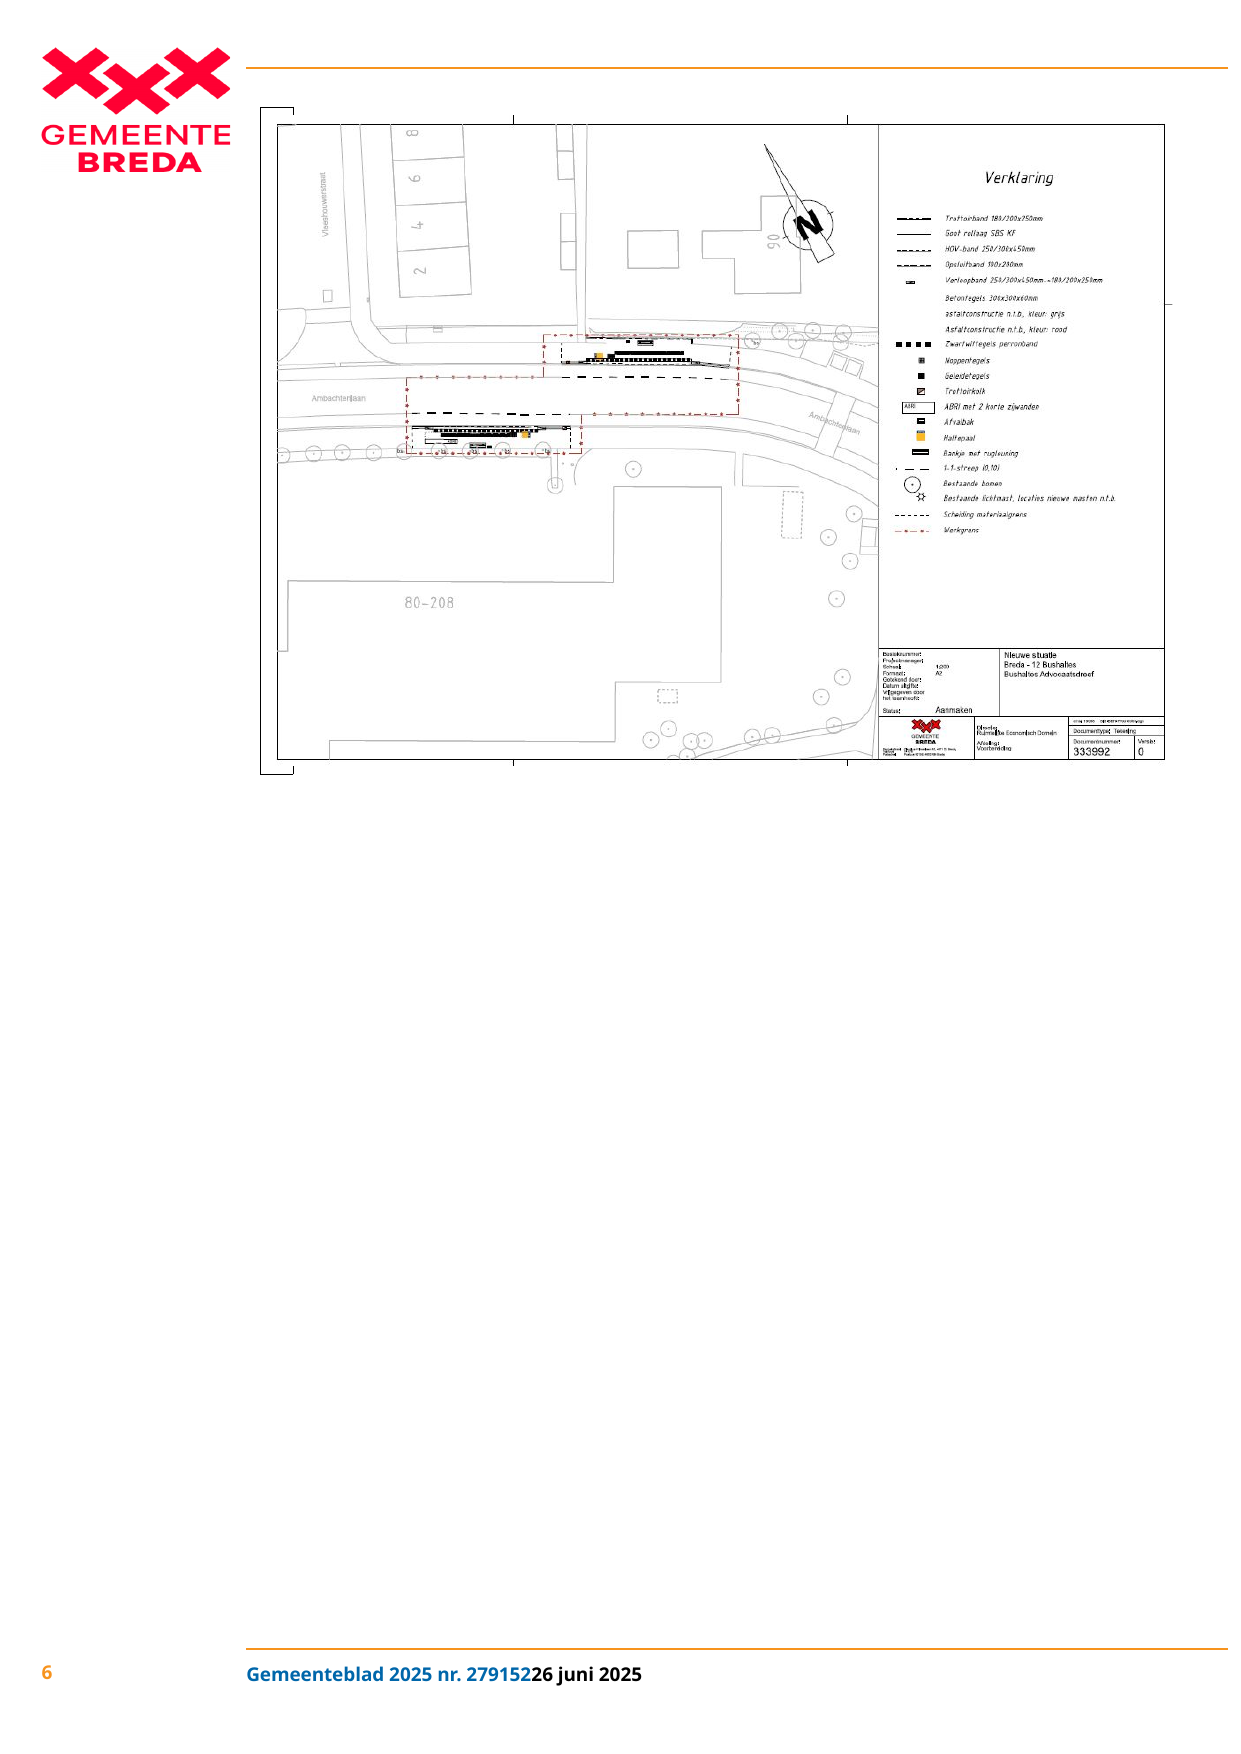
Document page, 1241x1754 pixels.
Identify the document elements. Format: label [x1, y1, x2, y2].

picture [41, 47, 231, 172]
picture [268, 115, 1173, 766]
